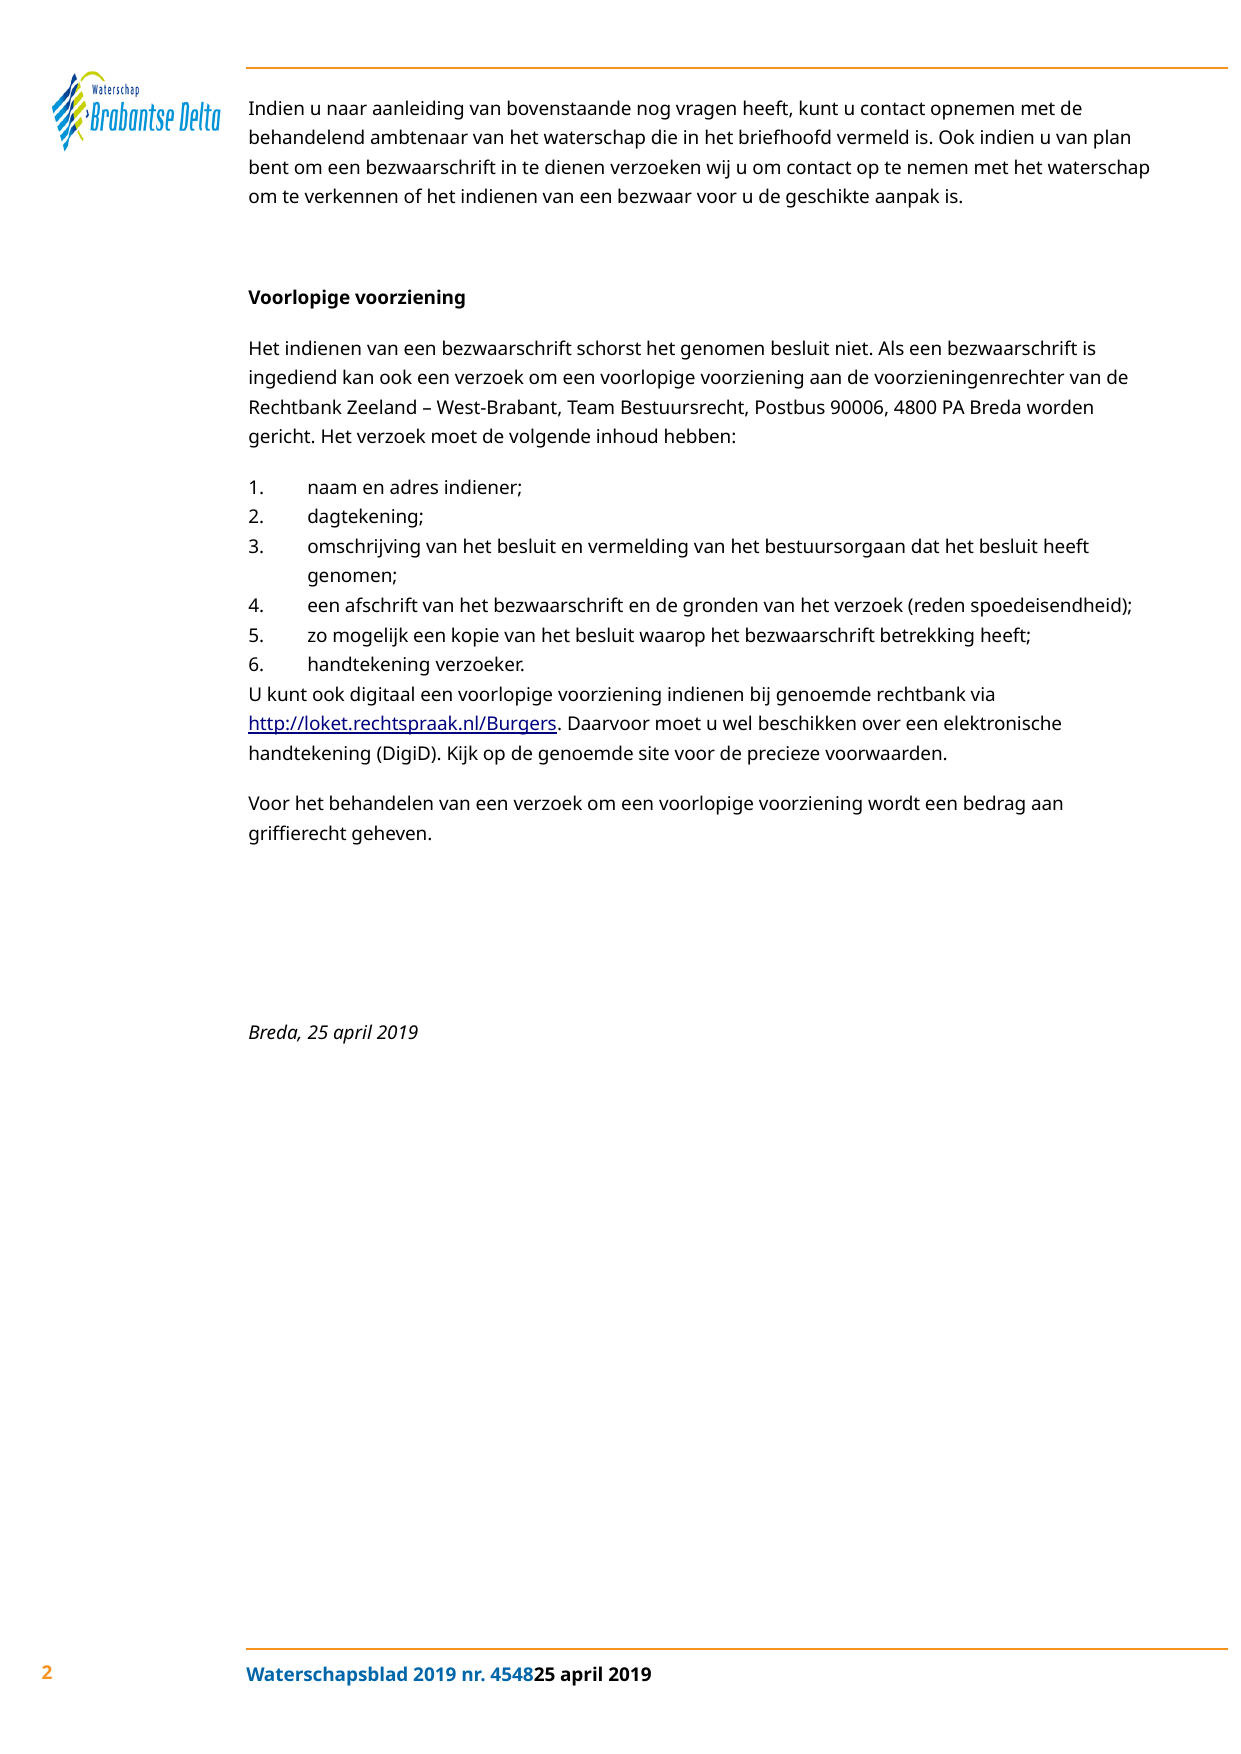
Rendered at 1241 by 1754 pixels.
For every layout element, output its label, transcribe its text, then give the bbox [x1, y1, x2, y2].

text Het indienen van een bezwaarschrift schorst het genomen besluit niet. Als een bezwaarschrift is ingediend kan ook een verzoek om een voorlopige voorziening aan de voorzieningenrechter van de Rechtbank Zeeland – West-Brabant, Team Bestuursrecht, Postbus 90006, 4800 PA Breda worden gericht. Het verzoek moet de volgende inhoud hebben: [248, 335, 1152, 449]
picture [41, 47, 231, 172]
list omschrijving van het besluit en vermelding van het bestuursorgaan dat het besluit heeft genomen; [248, 533, 1152, 588]
text Voorlopige voorziening [248, 284, 1152, 310]
list handtekening verzoeker. [248, 651, 1152, 677]
list naam en adres indiener; [248, 474, 1152, 500]
text Voor het behandelen van een verzoek om een voorlopige voorziening wordt een bedrag aan griffierecht geheven. [248, 791, 1152, 846]
text U kunt ook digitaal een voorlopige voorziening indienen bij genoemde rechtbank via http://loket.rechtspraak.nl/Burgers. Daarvoor moet u wel beschikken over een elektronische handtekening (DigiD). Kijk op de genoemde site voor de precieze voorwaarden. [248, 681, 1152, 766]
text Indien u naar aanleiding van bovenstaande nog vragen heeft, kunt u contact opnemen met de behandelend ambtenaar van het waterschap die in het briefhoofd vermeld is. Ook indien u van plan bent om een bezwaarschrift in te dienen verzoeken wij u om contact op te nemen met het waterschap om te verkennen of het indienen van een bezwaar voor u de geschikte aanpak is. [248, 95, 1152, 209]
list een afschrift van het bezwaarschrift en de gronden van het verzoek (reden spoedeisendheid); [248, 592, 1152, 618]
list dagtekening; [248, 503, 1152, 529]
text Breda, 25 april 2019 [248, 1019, 1152, 1045]
list zo mogelijk een kopie van het besluit waarop het bezwaarschrift betrekking heeft; [248, 622, 1152, 648]
